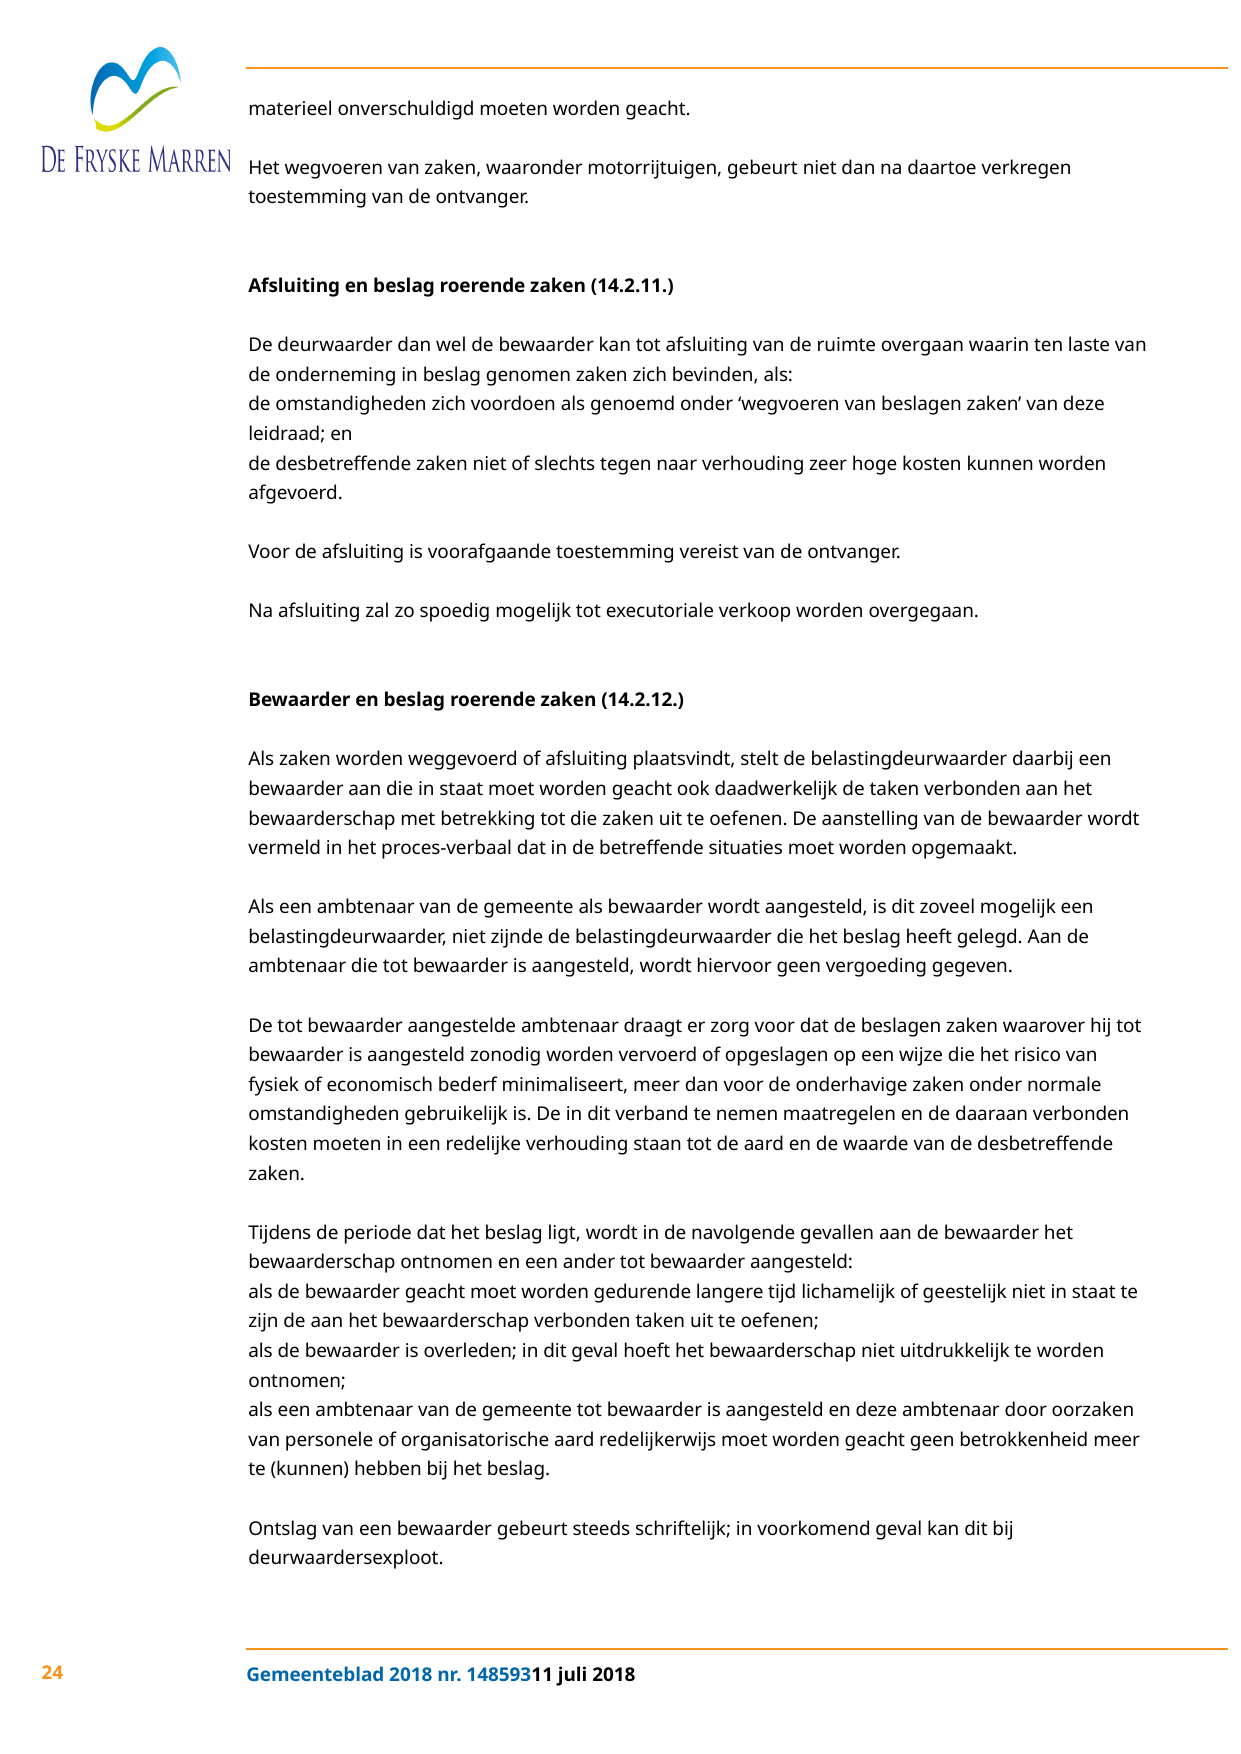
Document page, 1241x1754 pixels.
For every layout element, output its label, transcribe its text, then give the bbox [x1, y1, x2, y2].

text Ontslag van een bewaarder gebeurt steeds schriftelijk; in voorkomend geval kan dit bij deurwaardersexploot. [248, 1515, 1152, 1570]
text materieel onverschuldigd moeten worden geacht. [248, 95, 1152, 121]
text als de bewaarder is overleden; in dit geval hoeft het bewaarderschap niet uitdrukkelijk te worden ontnomen; [248, 1337, 1152, 1393]
text Als een ambtenaar van de gemeente als bewaarder wordt aangesteld, is dit zoveel mogelijk een belastingdeurwaarder, niet zijnde de belastingdeurwaarder die het beslag heeft gelegd. Aan de ambtenaar die tot bewaarder is aangesteld, wordt hiervoor geen vergoeding gegeven. [248, 893, 1152, 978]
text de omstandigheden zich voordoen als genoemd onder ‘wegvoeren van beslagen zaken’ van deze leidraad; en [248, 391, 1152, 446]
text De deurwaarder dan wel de bewaarder kan tot afsluiting van de ruimte overgaan waarin ten laste van de onderneming in beslag genomen zaken zich bevinden, als: [248, 331, 1152, 387]
text Bewaarder en beslag roerende zaken (14.2.12.) [248, 686, 1152, 712]
text De tot bewaarder aangestelde ambtenaar draagt er zorg voor dat de beslagen zaken waarover hij tot bewaarder is aangesteld zonodig worden vervoerd of opgeslagen op een wijze die het risico van fysiek of economisch bederf minimaliseert, meer dan voor de onderhavige zaken onder normale omstandigheden gebruikelijk is. De in dit verband te nemen maatregelen en de daaraan verbonden kosten moeten in een redelijke verhouding staan tot de aard en de waarde van de desbetreffende zaken. [248, 1012, 1152, 1186]
text Afsluiting en beslag roerende zaken (14.2.11.) [248, 272, 1152, 298]
text als een ambtenaar van de gemeente tot bewaarder is aangesteld en deze ambtenaar door oorzaken van personele of organisatorische aard redelijkerwijs moet worden geacht geen betrokkenheid meer te (kunnen) hebben bij het beslag. [248, 1396, 1152, 1481]
text Het wegvoeren van zaken, waaronder motorrijtuigen, gebeurt niet dan na daartoe verkregen toestemming van de ontvanger. [248, 154, 1152, 209]
text als de bewaarder geacht moet worden gedurende langere tijd lichamelijk of geestelijk niet in staat te zijn de aan het bewaarderschap verbonden taken uit te oefenen; [248, 1278, 1152, 1333]
picture [41, 47, 231, 172]
text Voor de afsluiting is voorafgaande toestemming vereist van de ontvanger. [248, 538, 1152, 564]
text Na afsluiting zal zo spoedig mogelijk tot executoriale verkoop worden overgegaan. [248, 598, 1152, 623]
text de desbetreffende zaken niet of slechts tegen naar verhouding zeer hoge kosten kunnen worden afgevoerd. [248, 450, 1152, 505]
text Als zaken worden weggevoerd of afsluiting plaatsvindt, stelt de belastingdeurwaarder daarbij een bewaarder aan die in staat moet worden geacht ook daadwerkelijk de taken verbonden aan het bewaarderschap met betrekking tot die zaken uit te oefenen. De aanstelling van de bewaarder wordt vermeld in het proces-verbaal dat in de betreffende situaties moet worden opgemaakt. [248, 746, 1152, 860]
text Tijdens de periode dat het beslag ligt, wordt in de navolgende gevallen aan de bewaarder het bewaarderschap ontnomen en een ander tot bewaarder aangesteld: [248, 1219, 1152, 1274]
